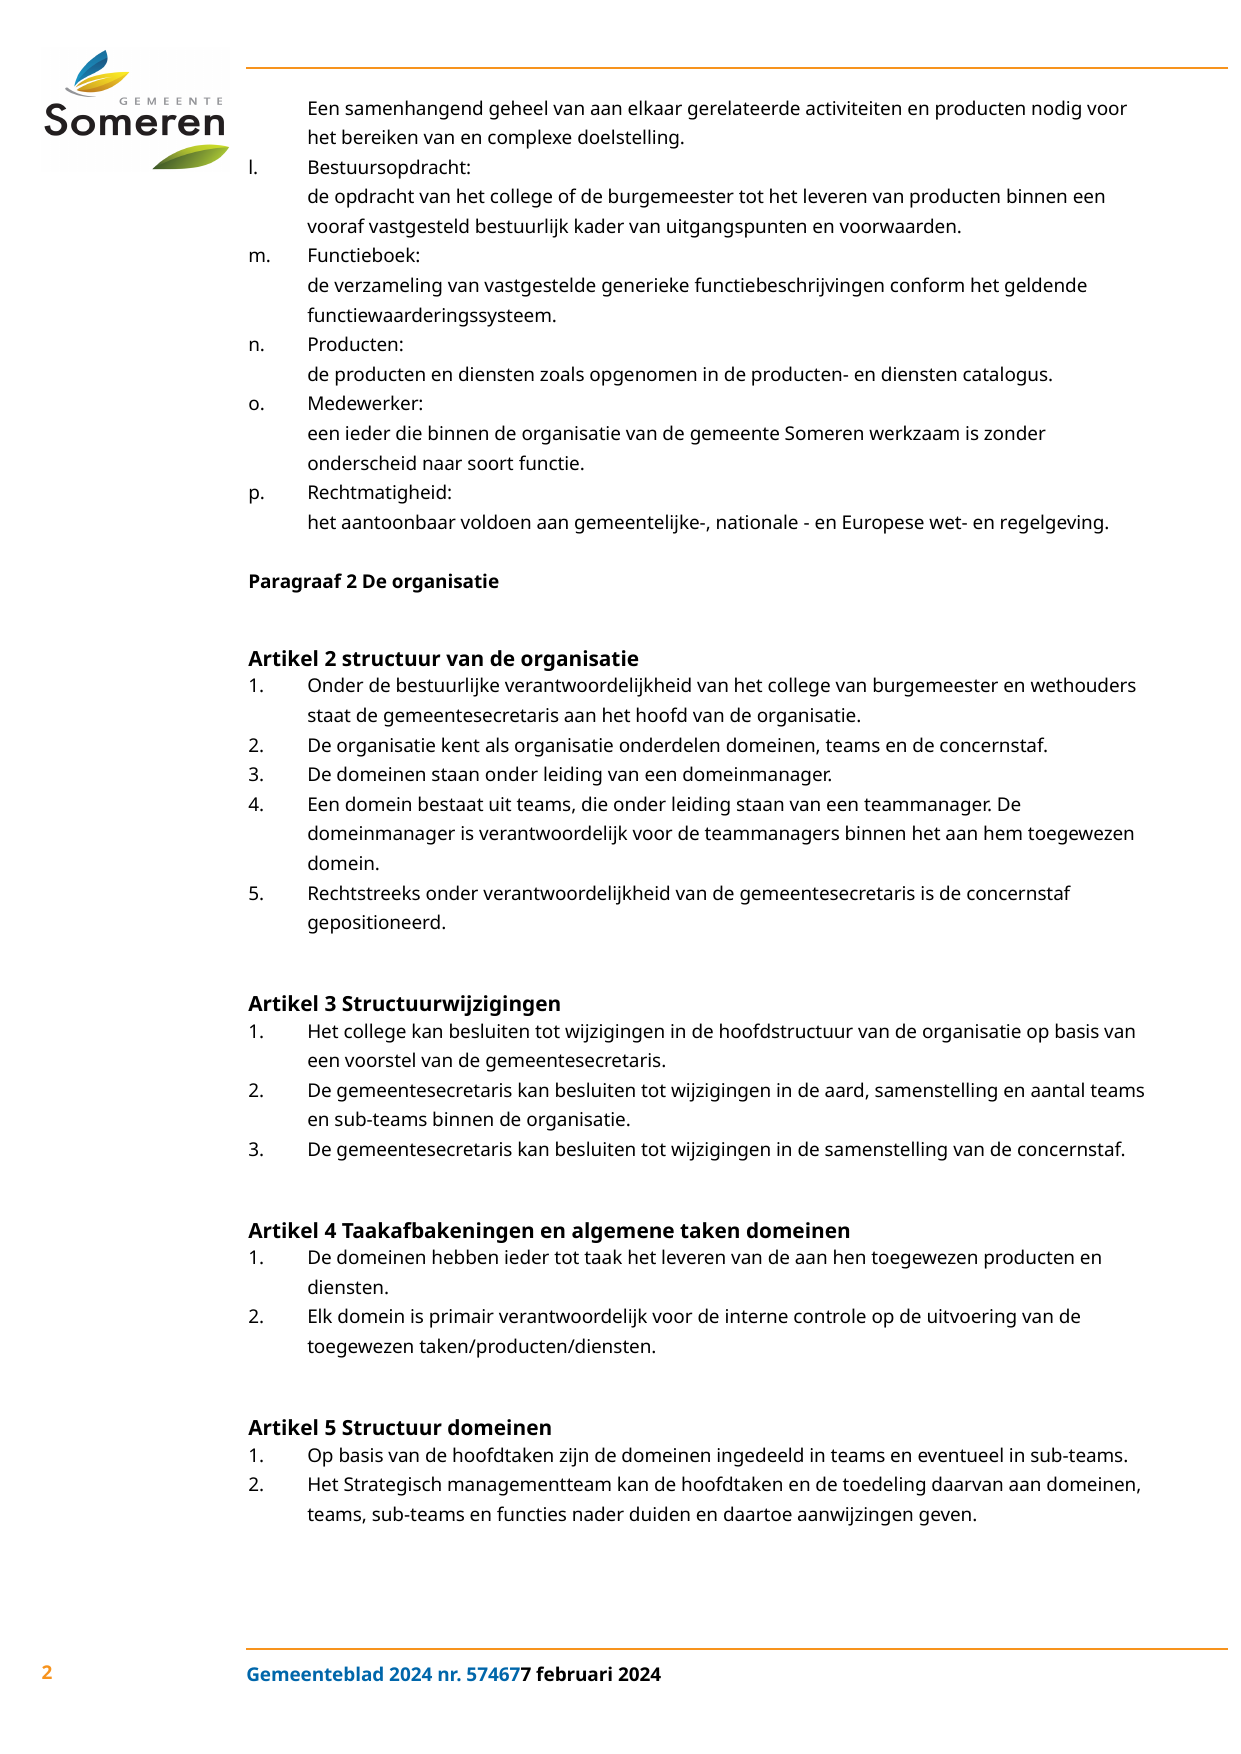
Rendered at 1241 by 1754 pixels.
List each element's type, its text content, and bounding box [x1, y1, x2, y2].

list De gemeentesecretaris kan besluiten tot wijzigingen in de samenstelling van de concernstaf. [248, 1136, 1152, 1162]
text Artikel 3 Structuurwijzigingen [248, 989, 1152, 1018]
list Het college kan besluiten tot wijzigingen in de hoofdstructuur van de organisatie op basis van een voorstel van de gemeentesecretaris. [248, 1018, 1152, 1073]
list Producten: [248, 331, 1152, 357]
list het aantoonbaar voldoen aan gemeentelijke-, nationale - en Europese wet- en regelgeving. [248, 509, 1152, 535]
list Een samenhangend geheel van aan elkaar gerelateerde activiteiten en producten nodig voor het bereiken van en complexe doelstelling. [248, 95, 1152, 150]
list Het Strategisch managementteam kan de hoofdtaken en de toedeling daarvan aan domeinen, teams, sub-teams en functies nader duiden en daartoe aanwijzingen geven. [248, 1471, 1152, 1527]
list Op basis van de hoofdtaken zijn de domeinen ingedeeld in teams en eventueel in sub-teams. [248, 1442, 1152, 1467]
list de producten en diensten zoals opgenomen in de producten- en diensten catalogus. [248, 361, 1152, 387]
text Paragraaf 2 De organisatie [248, 568, 1152, 594]
list een ieder die binnen de organisatie van de gemeente Someren werkzaam is zonder onderscheid naar soort functie. [248, 420, 1152, 476]
list Bestuursopdracht: [248, 154, 1152, 180]
picture [41, 47, 231, 172]
list Rechtstreeks onder verantwoordelijkheid van de gemeentesecretaris is de concernstaf gepositioneerd. [248, 880, 1152, 935]
list De domeinen hebben ieder tot taak het leveren van de aan hen toegewezen producten en diensten. [248, 1244, 1152, 1300]
text Artikel 5 Structuur domeinen [248, 1413, 1152, 1442]
list de verzameling van vastgestelde generieke functiebeschrijvingen conform het geldende functiewaarderingssysteem. [248, 272, 1152, 328]
list Functieboek: [248, 243, 1152, 268]
list de opdracht van het college of de burgemeester tot het leveren van producten binnen een vooraf vastgesteld bestuurlijk kader van uitgangspunten en voorwaarden. [248, 183, 1152, 239]
list Een domein bestaat uit teams, die onder leiding staan van een teammanager. De domeinmanager is verantwoordelijk voor de teammanagers binnen het aan hem toegewezen domein. [248, 791, 1152, 876]
list Onder de bestuurlijke verantwoordelijkheid van het college van burgemeester en wethouders staat de gemeentesecretaris aan het hoofd van de organisatie. [248, 673, 1152, 728]
list Elk domein is primair verantwoordelijk voor de interne controle op de uitvoering van de toegewezen taken/producten/diensten. [248, 1304, 1152, 1359]
list De gemeentesecretaris kan besluiten tot wijzigingen in de aard, samenstelling en aantal teams en sub-teams binnen de organisatie. [248, 1077, 1152, 1132]
text Artikel 2 structuur van de organisatie [248, 644, 1152, 673]
list De organisatie kent als organisatie onderdelen domeinen, teams en de concernstaf. [248, 732, 1152, 758]
list De domeinen staan onder leiding van een domeinmanager. [248, 761, 1152, 787]
list Rechtmatigheid: [248, 479, 1152, 505]
list Medewerker: [248, 391, 1152, 416]
text Artikel 4 Taakafbakeningen en algemene taken domeinen [248, 1216, 1152, 1244]
